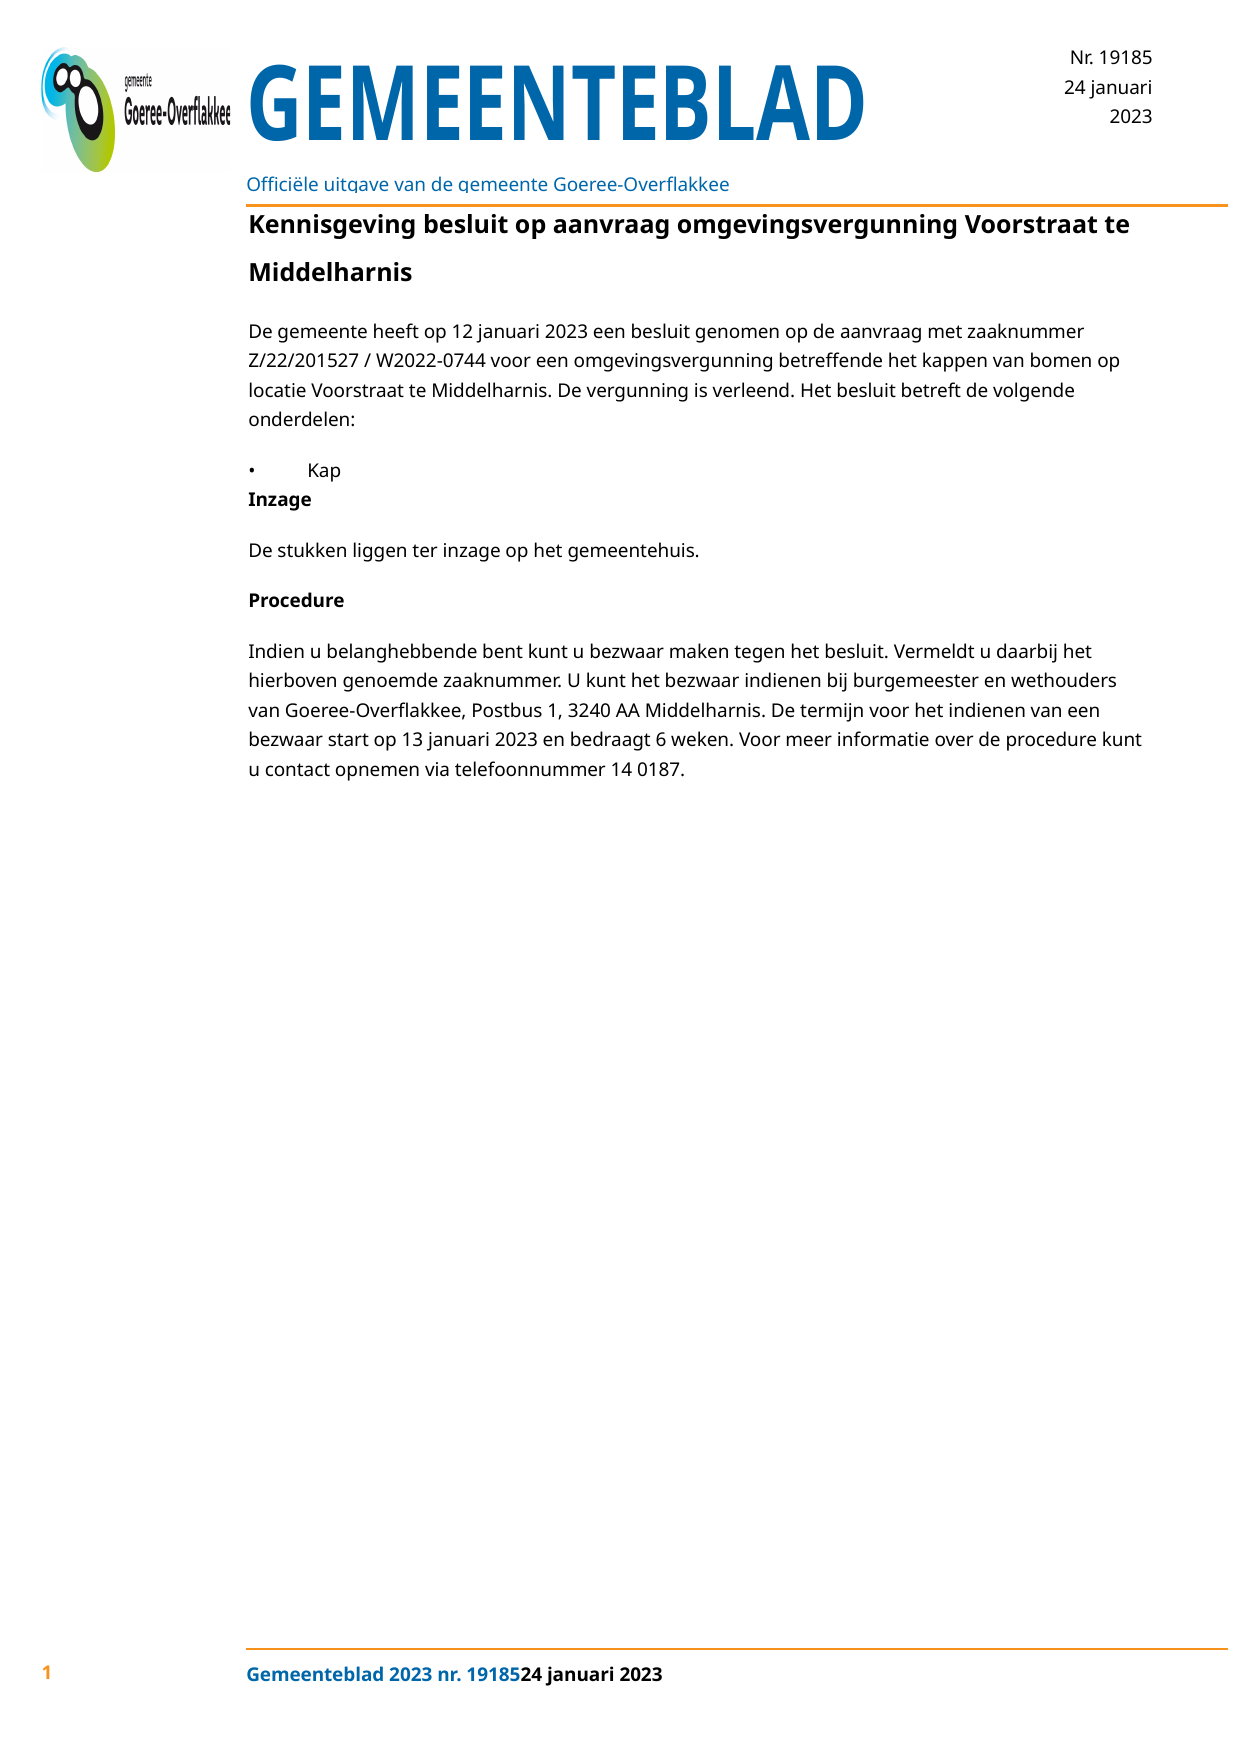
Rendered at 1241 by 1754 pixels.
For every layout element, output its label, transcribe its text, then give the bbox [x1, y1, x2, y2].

text Inzage [248, 487, 1152, 512]
picture [41, 47, 231, 172]
text Indien u belanghebbende bent kunt u bezwaar maken tegen het besluit. Vermeldt u daarbij het hierboven genoemde zaaknummer. U kunt het bezwaar indienen bij burgemeester en wethouders van Goeree-Overflakkee, Postbus 1, 3240 AA Middelharnis. De termijn voor het indienen van een bezwaar start op 13 januari 2023 en bedraagt 6 weken. Voor meer informatie over de procedure kunt u contact opnemen via telefoonnummer 14 0187. [248, 638, 1152, 782]
text Procedure [248, 587, 1152, 613]
text De gemeente heeft op 12 januari 2023 een besluit genomen op de aanvraag met zaaknummer Z/22/201527 / W2022-0744 voor een omgevingsvergunning betreffende het kappen van bomen op locatie Voorstraat te Middelharnis. De vergunning is verleend. Het besluit betreft de volgende onderdelen: [248, 318, 1152, 432]
text De stukken liggen ter inzage op het gemeentehuis. [248, 537, 1152, 563]
list Kap [248, 457, 1152, 483]
text Kennisgeving besluit op aanvraag omgevingsvergunning Voorstraat te Middelharnis [248, 207, 1152, 288]
